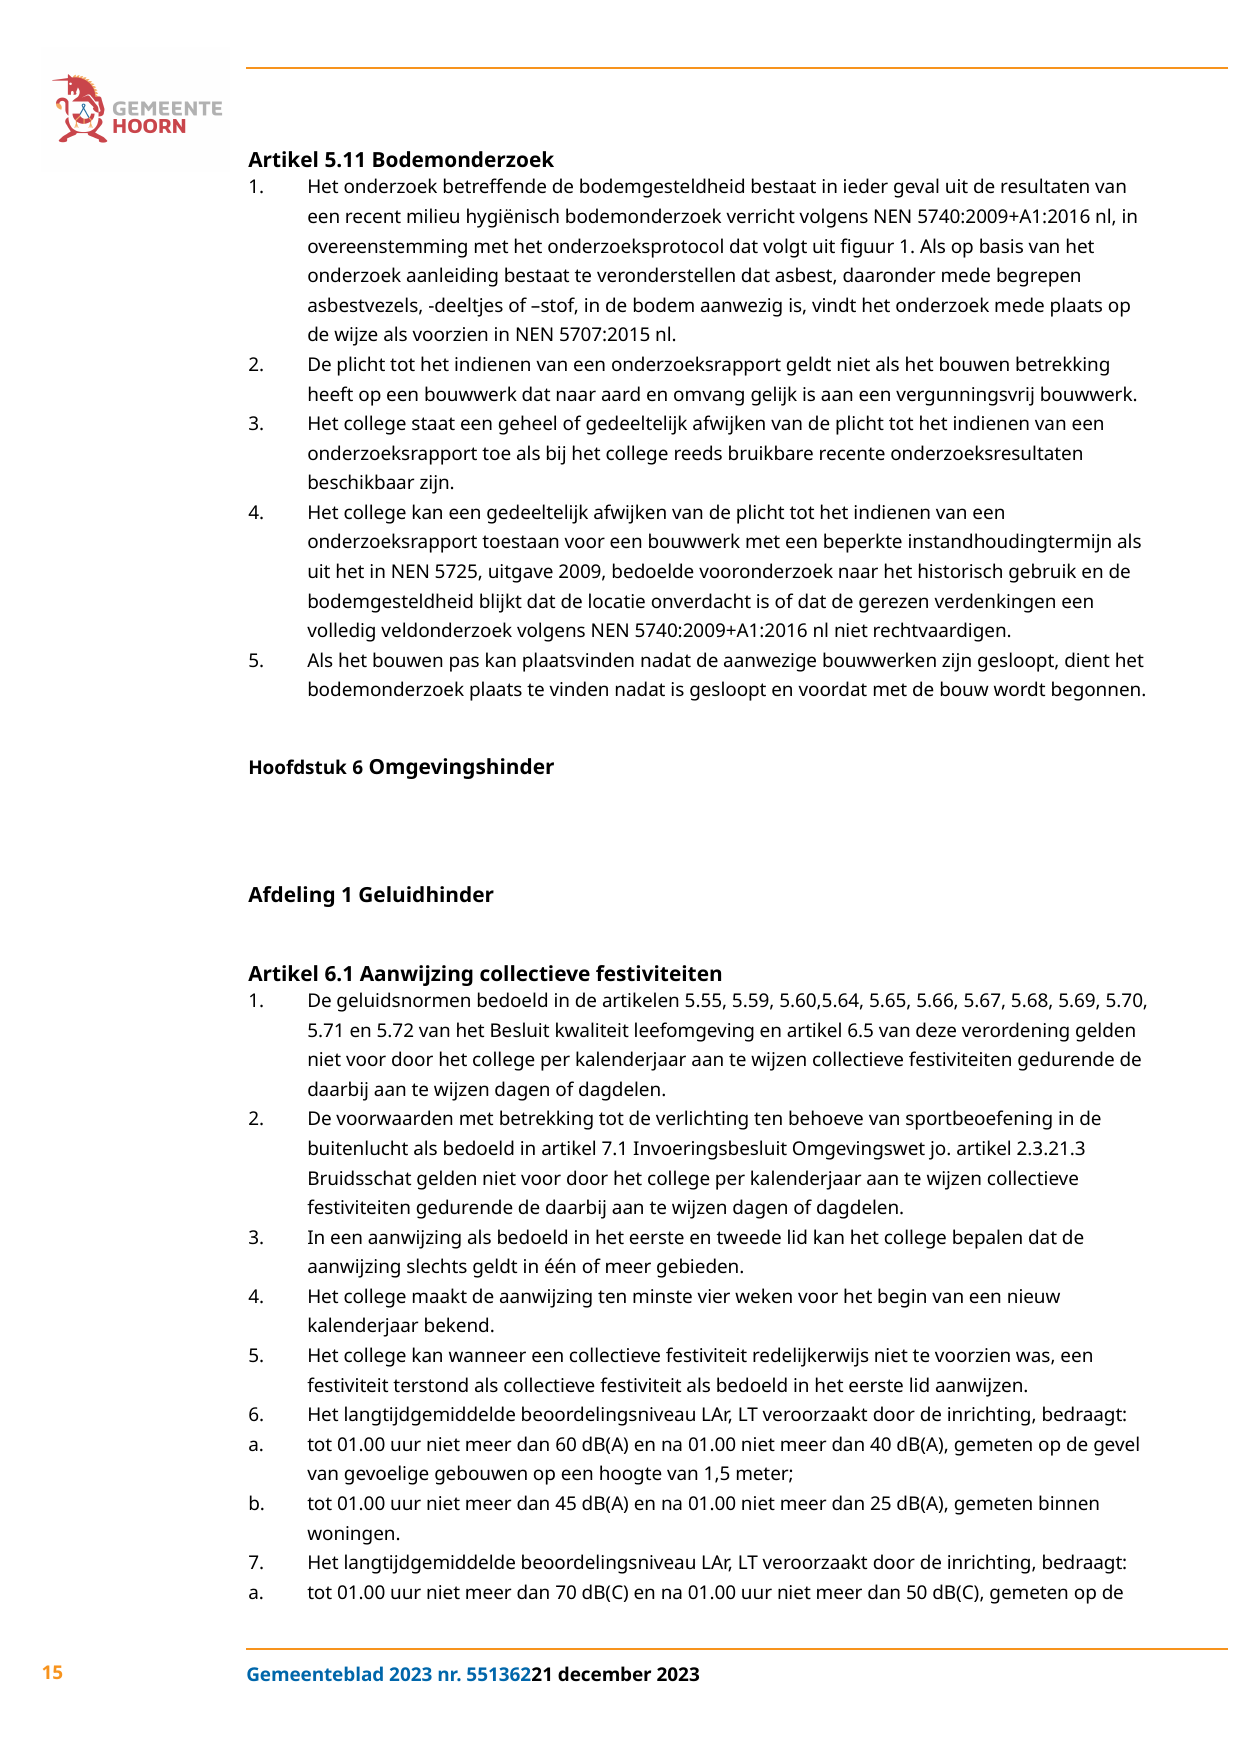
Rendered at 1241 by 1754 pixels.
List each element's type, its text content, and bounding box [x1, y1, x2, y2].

list Het college maakt de aanwijzing ten minste vier weken voor het begin van een nieuw kalenderjaar bekend. [248, 1283, 1152, 1338]
list Het langtijdgemiddelde beoordelingsniveau LAr, LT veroorzaakt door de inrichting, bedraagt: [248, 1549, 1152, 1575]
text Artikel 5.11 Bodemonderzoek [248, 145, 1152, 174]
list Het college kan een gedeeltelijk afwijken van de plicht tot het indienen van een onderzoeksrapport toestaan voor een bouwwerk met een beperkte instandhoudingtermijn als uit het in NEN 5725, uitgave 2009, bedoelde vooronderzoek naar het historisch gebruik en de bodemgesteldheid blijkt dat de locatie onverdacht is of dat de gerezen verdenkingen een volledig veldonderzoek volgens NEN 5740:2009+A1:2016 nl niet rechtvaardigen. [248, 499, 1152, 643]
list De plicht tot het indienen van een onderzoeksrapport geldt niet als het bouwen betrekking heeft op een bouwwerk dat naar aard en omvang gelijk is aan een vergunningsvrij bouwwerk. [248, 351, 1152, 406]
list Het college kan wanneer een collectieve festiviteit redelijkerwijs niet te voorzien was, een festiviteit terstond als collectieve festiviteit als bedoeld in het eerste lid aanwijzen. [248, 1342, 1152, 1397]
list Als het bouwen pas kan plaatsvinden nadat de aanwezige bouwwerken zijn gesloopt, dient het bodemonderzoek plaats te vinden nadat is gesloopt en voordat met de bouw wordt begonnen. [248, 647, 1152, 702]
list tot 01.00 uur niet meer dan 60 dB(A) en na 01.00 niet meer dan 40 dB(A), gemeten op de gevel van gevoelige gebouwen op een hoogte van 1,5 meter; [248, 1431, 1152, 1486]
list De voorwaarden met betrekking tot de verlichting ten behoeve van sportbeoefening in de buitenlucht als bedoeld in artikel 7.1 Invoeringsbesluit Omgevingswet jo. artikel 2.3.21.3 Bruidsschat gelden niet voor door het college per kalenderjaar aan te wijzen collectieve festiviteiten gedurende de daarbij aan te wijzen dagen of dagdelen. [248, 1106, 1152, 1220]
text Afdeling 1 Geluidhinder [248, 880, 1152, 908]
list De geluidsnormen bedoeld in de artikelen 5.55, 5.59, 5.60,5.64, 5.65, 5.66, 5.67, 5.68, 5.69, 5.70, 5.71 en 5.72 van het Besluit kwaliteit leefomgeving en artikel 6.5 van deze verordening gelden niet voor door het college per kalenderjaar aan te wijzen collectieve festiviteiten gedurende de daarbij aan te wijzen dagen of dagdelen. [248, 987, 1152, 1102]
text Artikel 6.1 Aanwijzing collectieve festiviteiten [248, 959, 1152, 987]
list Het langtijdgemiddelde beoordelingsniveau LAr, LT veroorzaakt door de inrichting, bedraagt: [248, 1401, 1152, 1427]
list Het onderzoek betreffende de bodemgesteldheid bestaat in ieder geval uit de resultaten van een recent milieu hygiënisch bodemonderzoek verricht volgens NEN 5740:2009+A1:2016 nl, in overeenstemming met het onderzoeksprotocol dat volgt uit figuur 1. Als op basis van het onderzoek aanleiding bestaat te veronderstellen dat asbest, daaronder mede begrepen asbestvezels, -deeltjes of –stof, in de bodem aanwezig is, vindt het onderzoek mede plaats op de wijze als voorzien in NEN 5707:2015 nl. [248, 174, 1152, 347]
list tot 01.00 uur niet meer dan 45 dB(A) en na 01.00 niet meer dan 25 dB(A), gemeten binnen woningen. [248, 1490, 1152, 1545]
list tot 01.00 uur niet meer dan 70 dB(C) en na 01.00 uur niet meer dan 50 dB(C), gemeten op de [248, 1579, 1152, 1604]
list In een aanwijzing als bedoeld in het eerste en tweede lid kan het college bepalen dat de aanwijzing slechts geldt in één of meer gebieden. [248, 1224, 1152, 1279]
text Hoofdstuk 6 Omgevingshinder [248, 752, 1152, 780]
list Het college staat een geheel of gedeeltelijk afwijken van de plicht tot het indienen van een onderzoeksrapport toe als bij het college reeds bruikbare recente onderzoeksresultaten beschikbaar zijn. [248, 410, 1152, 495]
picture [41, 47, 231, 172]
